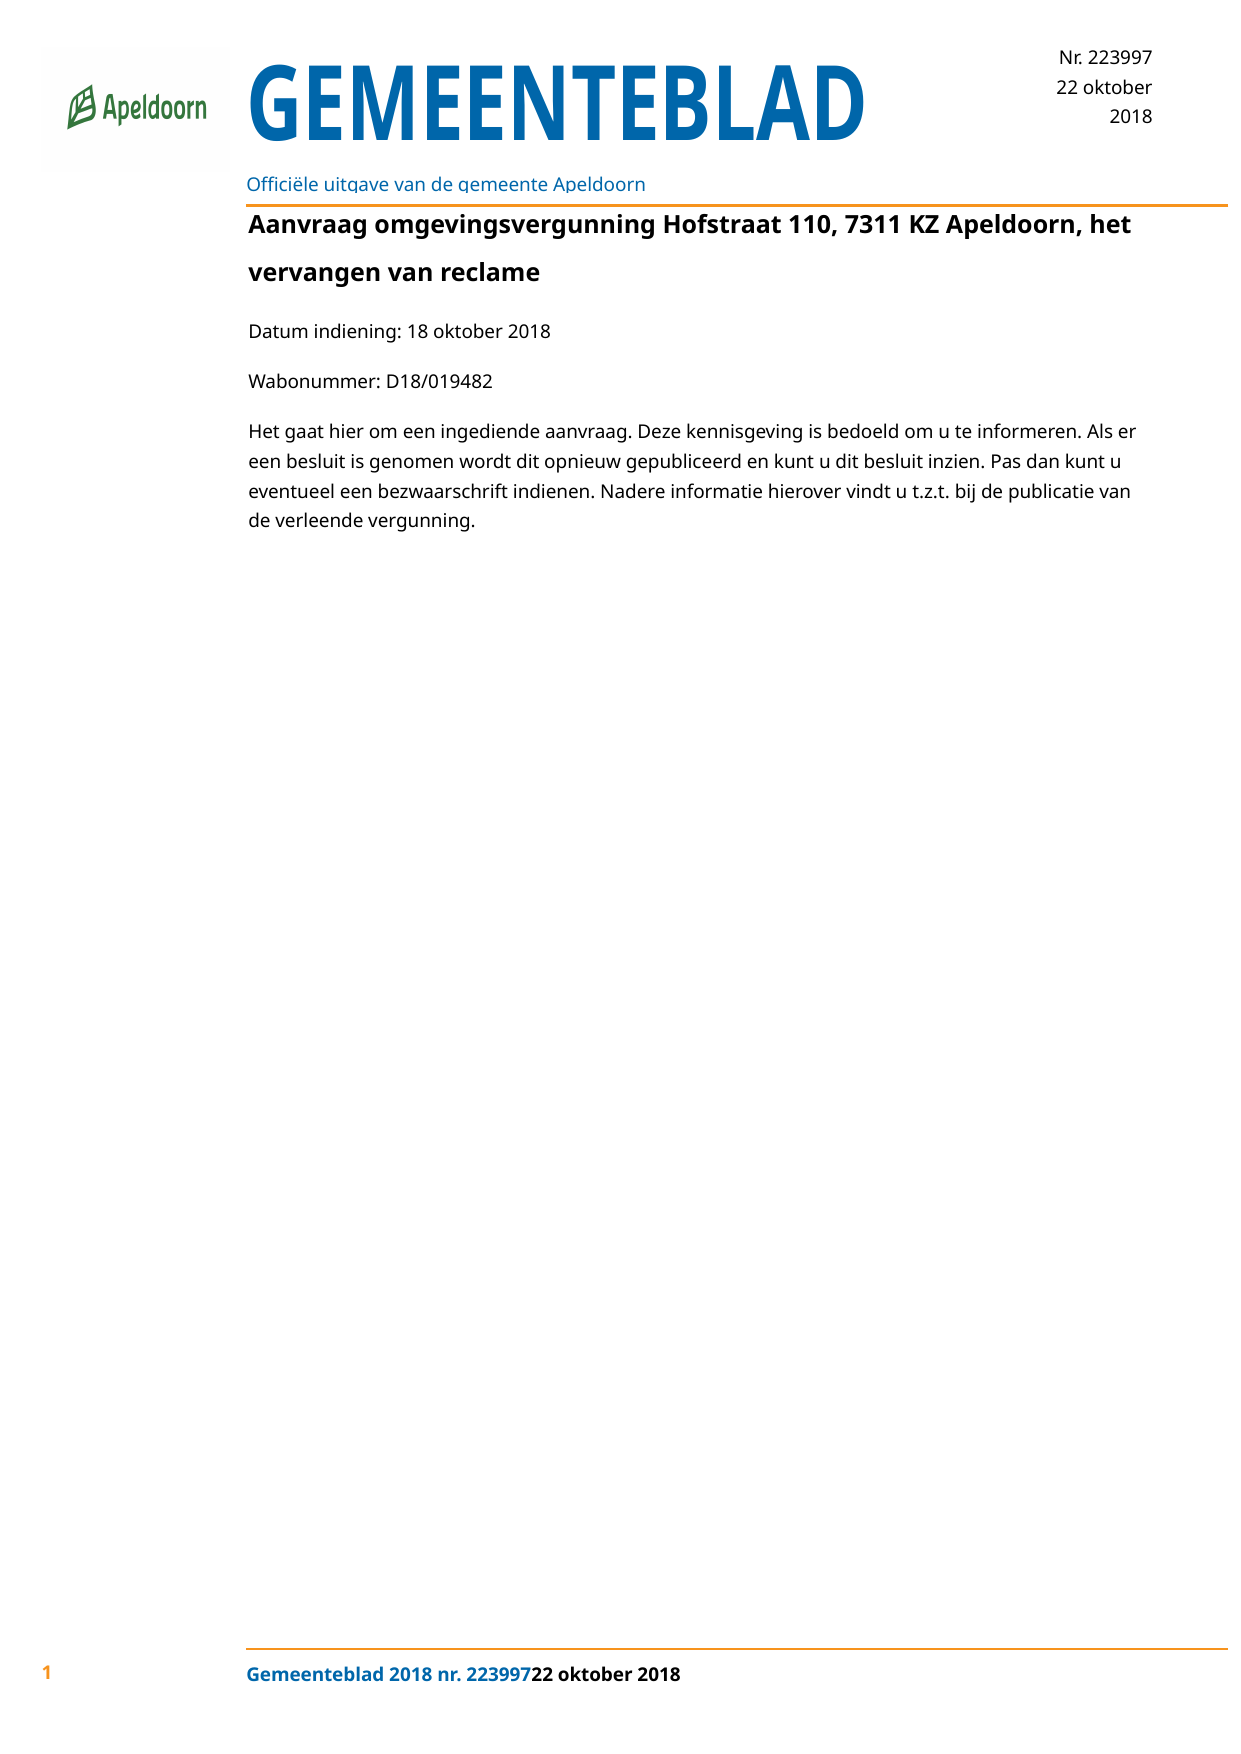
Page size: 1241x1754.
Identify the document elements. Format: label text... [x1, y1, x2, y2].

picture [41, 47, 231, 172]
text Wabonummer: D18/019482 [248, 368, 1152, 394]
text Het gaat hier om een ingediende aanvraag. Deze kennisgeving is bedoeld om u te informeren. Als er een besluit is genomen wordt dit opnieuw gepubliceerd en kunt u dit besluit inzien. Pas dan kunt u eventueel een bezwaarschrift indienen. Nadere informatie hierover vindt u t.z.t. bij de publicatie van de verleende vergunning. [248, 419, 1152, 533]
text Aanvraag omgevingsvergunning Hofstraat 110, 7311 KZ Apeldoorn, het vervangen van reclame [248, 207, 1152, 288]
text Datum indiening: 18 oktober 2018 [248, 318, 1152, 344]
